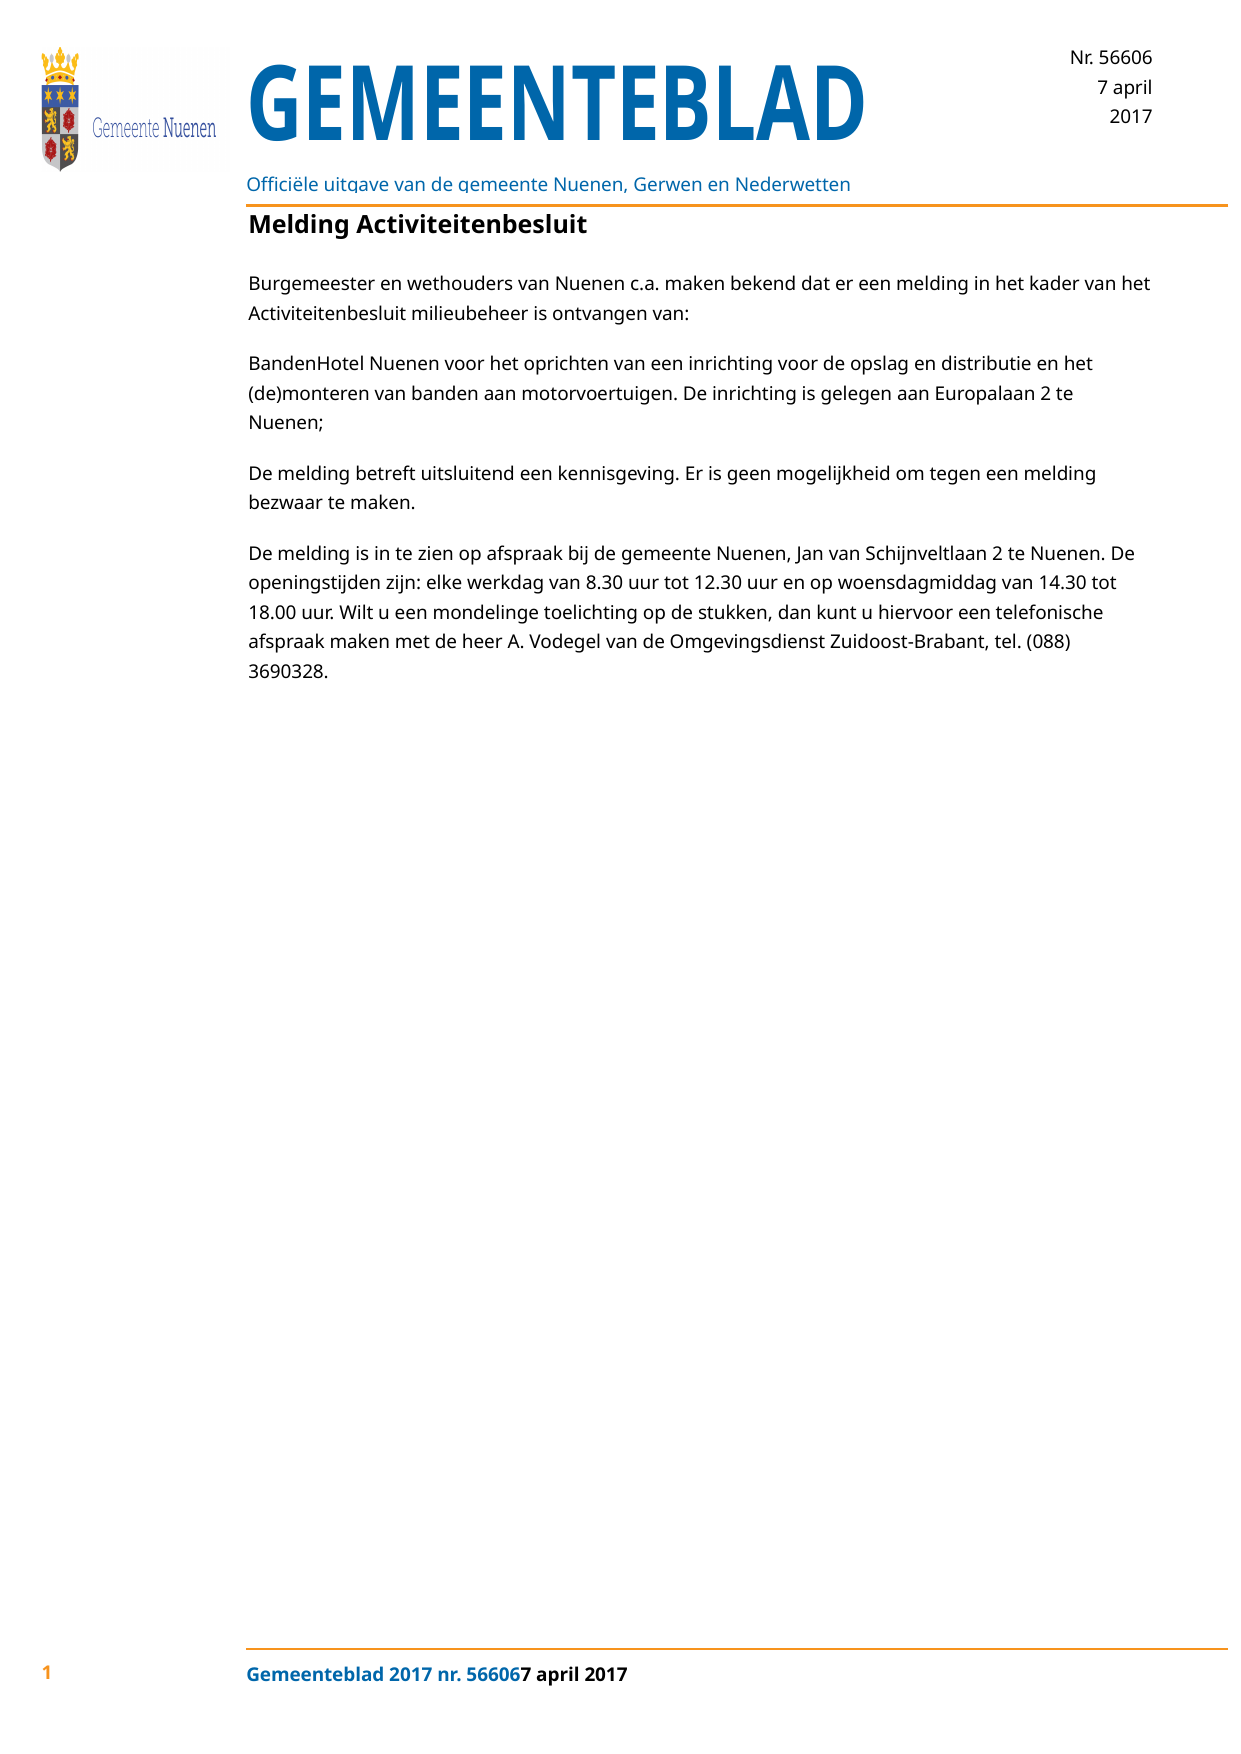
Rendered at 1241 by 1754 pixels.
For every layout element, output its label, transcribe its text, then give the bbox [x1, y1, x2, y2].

text Burgemeester en wethouders van Nuenen c.a. maken bekend dat er een melding in het kader van het Activiteitenbesluit milieubeheer is ontvangen van: [248, 270, 1152, 326]
picture [41, 47, 231, 172]
text De melding betreft uitsluitend een kennisgeving. Er is geen mogelijkheid om tegen een melding bezwaar te maken. [248, 460, 1152, 515]
text Melding Activiteitenbesluit [248, 207, 1152, 241]
text De melding is in te zien op afspraak bij de gemeente Nuenen, Jan van Schijnveltlaan 2 te Nuenen. De openingstijden zijn: elke werkdag van 8.30 uur tot 12.30 uur en op woensdagmiddag van 14.30 tot 18.00 uur. Wilt u een mondelinge toelichting op de stukken, dan kunt u hiervoor een telefonische afspraak maken met de heer A. Vodegel van de Omgevingsdienst Zuidoost-Brabant, tel. (088) 3690328. [248, 540, 1152, 684]
text BandenHotel Nuenen voor het oprichten van een inrichting voor de opslag en distributie en het (de)monteren van banden aan motorvoertuigen. De inrichting is gelegen aan Europalaan 2 te Nuenen; [248, 350, 1152, 435]
